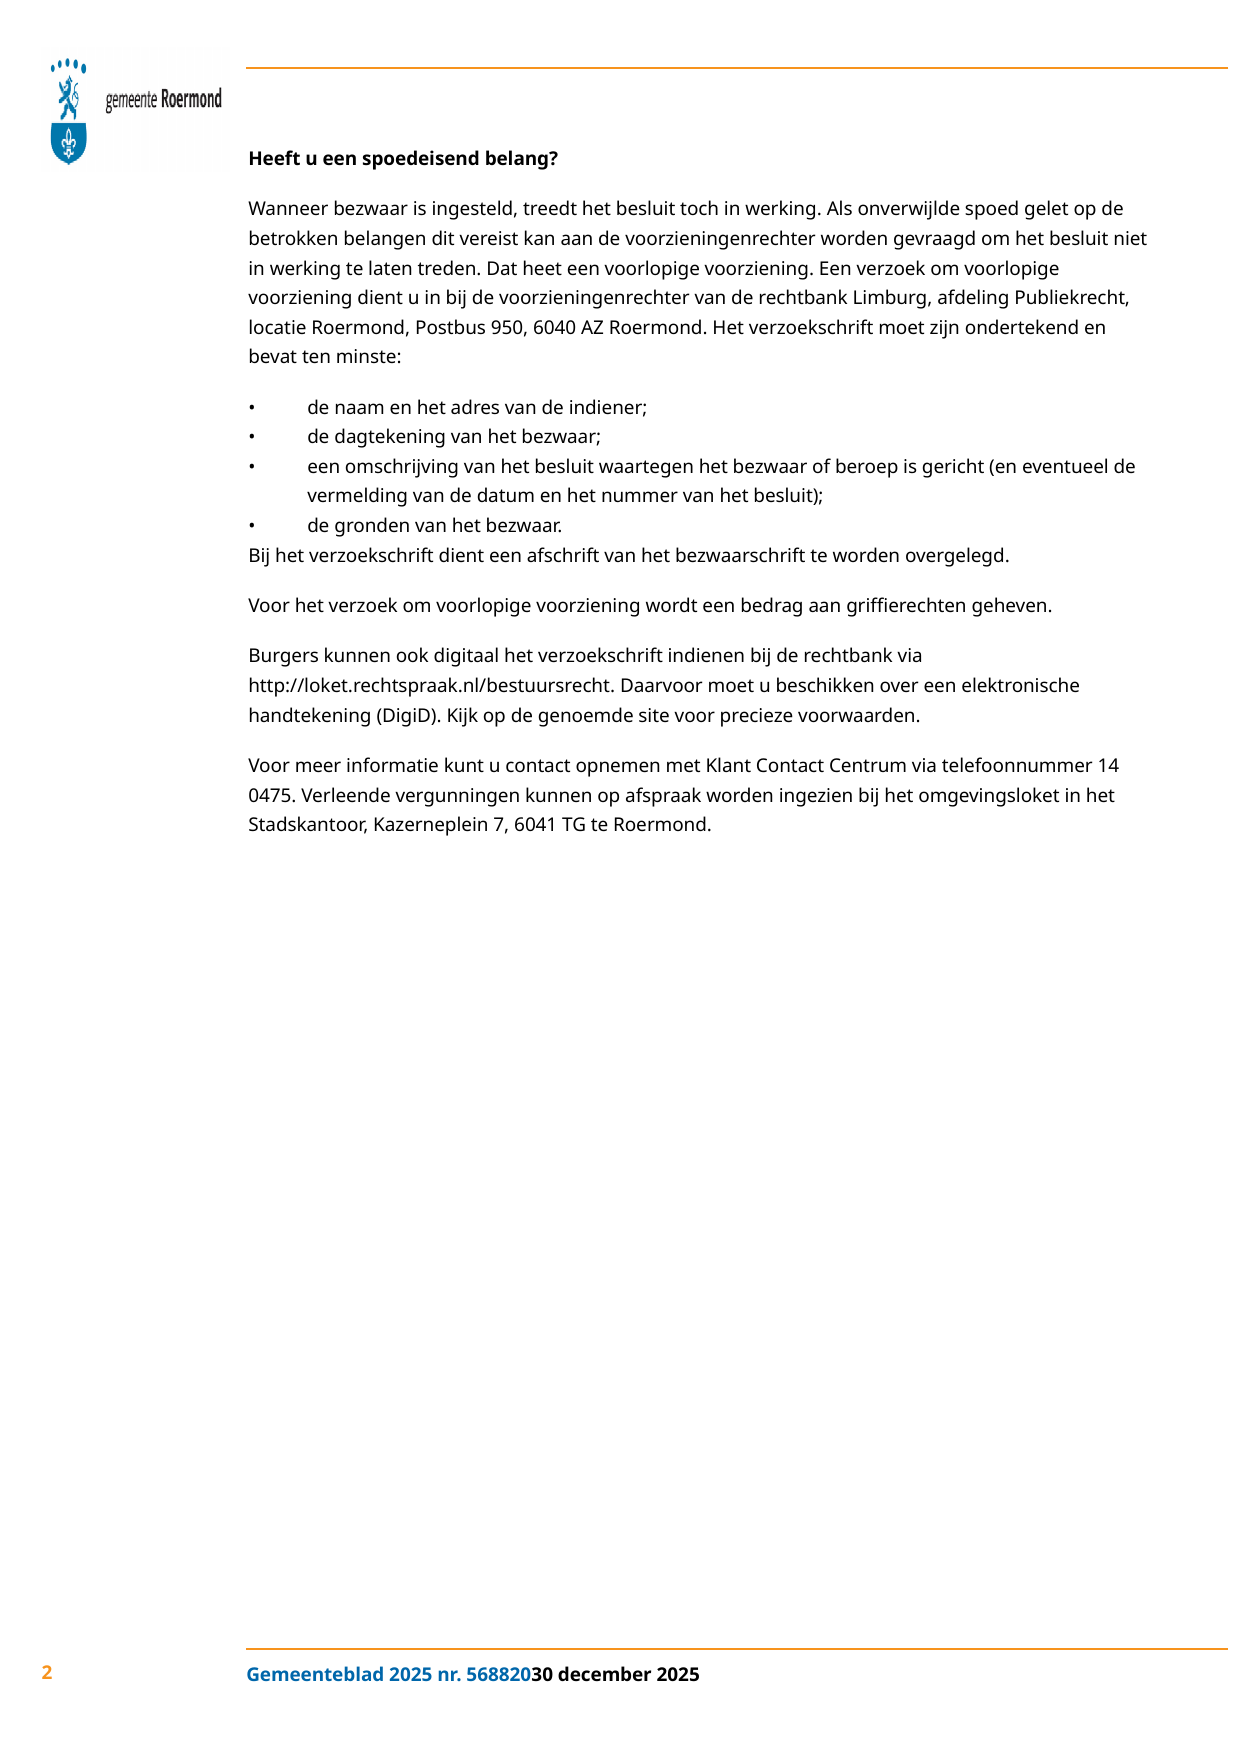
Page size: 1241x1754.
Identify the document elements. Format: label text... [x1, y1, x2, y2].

list de naam en het adres van de indiener; [248, 394, 1152, 420]
list de gronden van het bezwaar. [248, 512, 1152, 538]
text Wanneer bezwaar is ingesteld, treedt het besluit toch in werking. Als onverwijlde spoed gelet op de betrokken belangen dit vereist kan aan de voorzieningenrechter worden gevraagd om het besluit niet in werking te laten treden. Dat heet een voorlopige voorziening. Een verzoek om voorlopige voorziening dient u in bij de voorzieningenrechter van de rechtbank Limburg, afdeling Publiekrecht, locatie Roermond, Postbus 950, 6040 AZ Roermond. Het verzoekschrift moet zijn ondertekend en bevat ten minste: [248, 196, 1152, 369]
list een omschrijving van het besluit waartegen het bezwaar of beroep is gericht (en eventueel de vermelding van de datum en het nummer van het besluit); [248, 453, 1152, 508]
text Bij het verzoekschrift dient een afschrift van het bezwaarschrift te worden overgelegd. [248, 542, 1152, 568]
text Voor meer informatie kunt u contact opnemen met Klant Contact Centrum via telefoonnummer 14 0475. Verleende vergunningen kunnen op afspraak worden ingezien bij het omgevingsloket in het Stadskantoor, Kazerneplein 7, 6041 TG te Roermond. [248, 752, 1152, 837]
list de dagtekening van het bezwaar; [248, 423, 1152, 449]
picture [41, 47, 231, 172]
text Voor het verzoek om voorlopige voorziening wordt een bedrag aan griffierechten geheven. [248, 592, 1152, 618]
text Burgers kunnen ook digitaal het verzoekschrift indienen bij de rechtbank via http://loket.rechtspraak.nl/bestuursrecht. Daarvoor moet u beschikken over een elektronische handtekening (DigiD). Kijk op de genoemde site voor precieze voorwaarden. [248, 643, 1152, 728]
text Heeft u een spoedeisend belang? [248, 145, 1152, 171]
